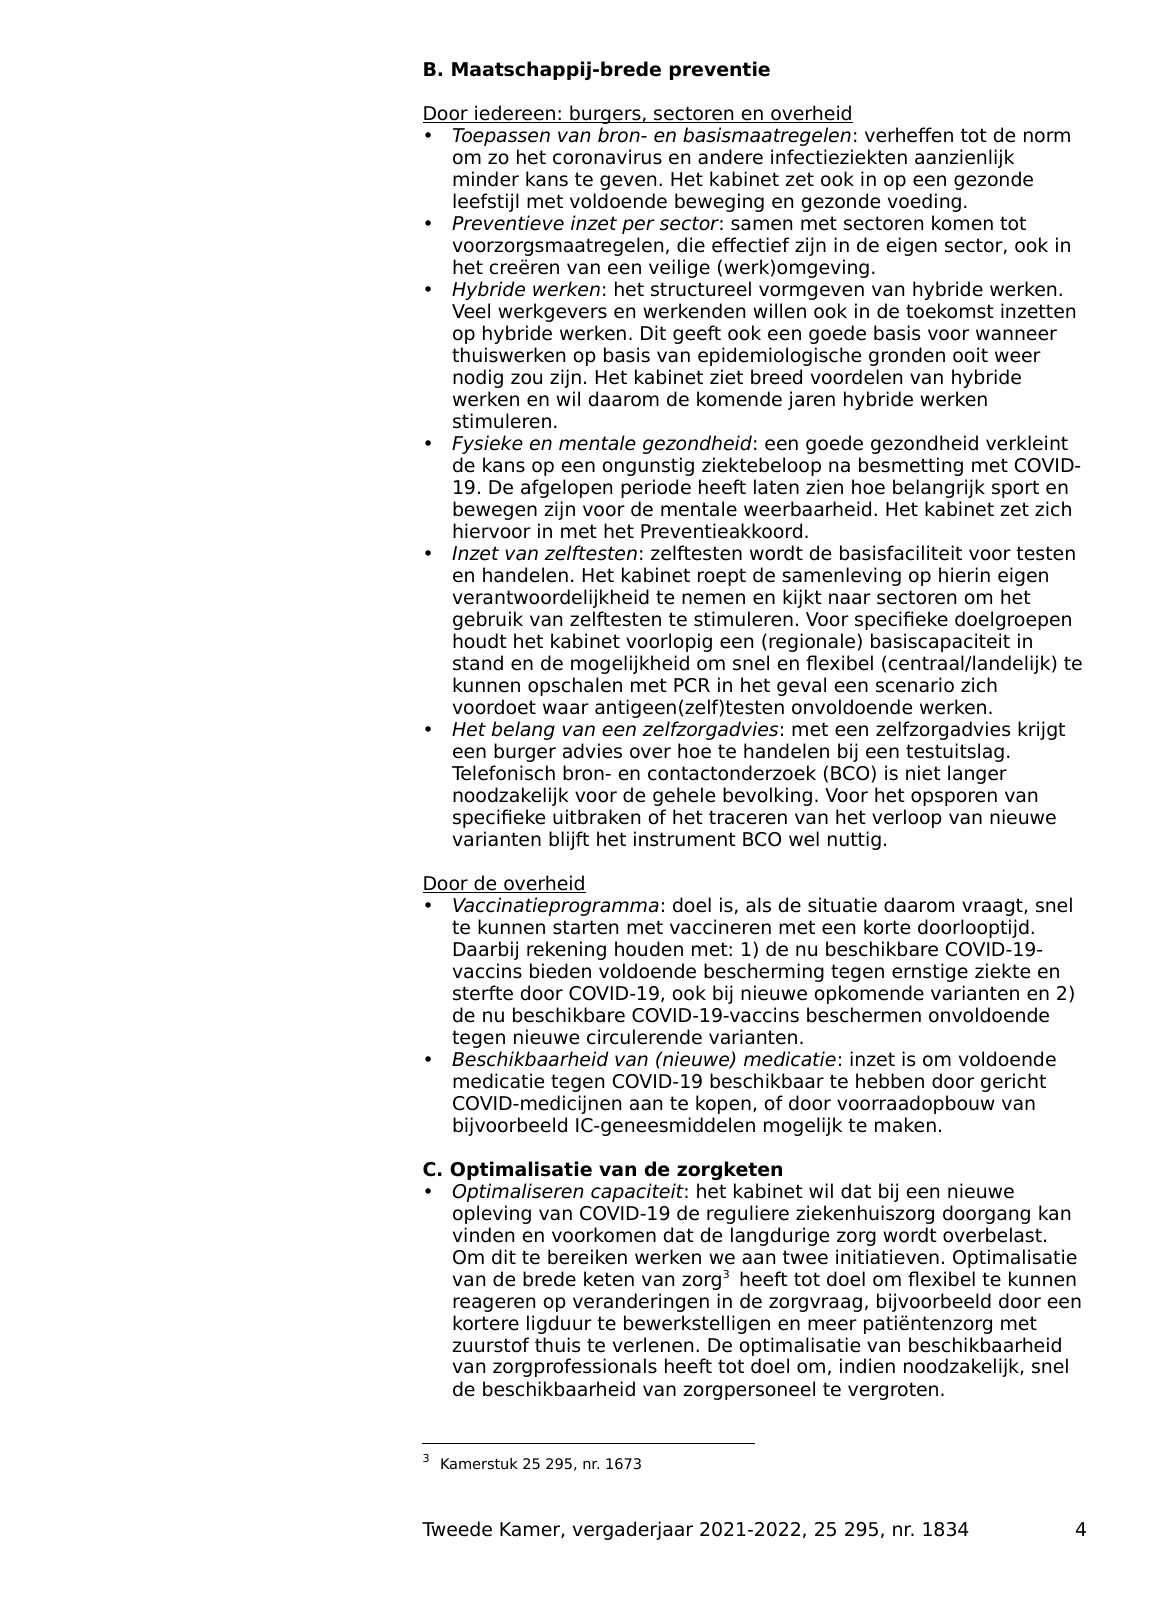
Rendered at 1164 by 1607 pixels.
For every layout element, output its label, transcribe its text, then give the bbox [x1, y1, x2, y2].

text • Beschikbaarheid van (nieuwe) medicatie: inzet is om voldoende medicatie tegen COVID-19 beschikbaar te hebben door gericht COVID-medicijnen aan te kopen, of door voorraadopbouw van bijvoorbeeld IC-geneesmiddelen mogelijk te maken. [422, 1048, 1087, 1136]
subtitle Door de overheid [422, 873, 1087, 895]
text • Vaccinatieprogramma: doel is, als de situatie daarom vraagt, snel te kunnen starten met vaccineren met een korte doorlooptijd. Daarbij rekening houden met: 1) de nu beschikbare COVID-19-vaccins bieden voldoende bescherming tegen ernstige ziekte en sterfte door COVID-19, ook bij nieuwe opkomende varianten en 2) de nu beschikbare COVID-19-vaccins beschermen onvoldoende tegen nieuwe circulerende varianten. [422, 895, 1087, 1048]
subtitle B. Maatschappij-brede preventie [422, 59, 1087, 81]
text • Hybride werken: het structureel vormgeven van hybride werken. Veel werkgevers en werkenden willen ook in de toekomst inzetten op hybride werken. Dit geeft ook een goede basis voor wanneer thuiswerken op basis van epidemiologische gronden ooit weer nodig zou zijn. Het kabinet ziet breed voordelen van hybride werken en wil daarom de komende jaren hybride werken stimuleren. [422, 279, 1087, 433]
text • Optimaliseren capaciteit: het kabinet wil dat bij een nieuwe opleving van COVID-19 de reguliere ziekenhuiszorg doorgang kan vinden en voorkomen dat de langdurige zorg wordt overbelast. Om dit te bereiken werken we aan twee initiatieven. Optimalisatie van de brede keten van zorg heeft tot doel om flexibel te kunnen reageren op veranderingen in de zorgvraag, bijvoorbeeld door een kortere ligduur te bewerkstelligen en meer patiëntenzorg met zuurstof thuis te verlenen. De optimalisatie van beschikbaarheid van zorgprofessionals heeft tot doel om, indien noodzakelijk, snel de beschikbaarheid van zorgpersoneel te vergroten. [422, 1181, 1087, 1400]
text Kamerstuk 25 295, nr. 1673 [422, 1452, 1087, 1474]
text • Preventieve inzet per sector: samen met sectoren komen tot voorzorgsmaatregelen, die effectief zijn in de eigen sector, ook in het creëren van een veilige (werk)omgeving. [422, 213, 1087, 279]
text • Toepassen van bron- en basismaatregelen: verheffen tot de norm om zo het coronavirus en andere infectieziekten aanzienlijk minder kans te geven. Het kabinet zet ook in op een gezonde leefstijl met voldoende beweging en gezonde voeding. [422, 125, 1087, 213]
text • Fysieke en mentale gezondheid: een goede gezondheid verkleint de kans op een ongunstig ziektebeloop na besmetting met COVID-19. De afgelopen periode heeft laten zien hoe belangrijk sport en bewegen zijn voor de mentale weerbaarheid. Het kabinet zet zich hiervoor in met het Preventieakkoord. [422, 433, 1087, 543]
subtitle C. Optimalisatie van de zorgketen [422, 1159, 1087, 1181]
text • Het belang van een zelfzorgadvies: met een zelfzorgadvies krijgt een burger advies over hoe te handelen bij een testuitslag. Telefonisch bron- en contactonderzoek (BCO) is niet langer noodzakelijk voor de gehele bevolking. Voor het opsporen van specifieke uitbraken of het traceren van het verloop van nieuwe varianten blijft het instrument BCO wel nuttig. [422, 719, 1087, 851]
text • Inzet van zelftesten: zelftesten wordt de basisfaciliteit voor testen en handelen. Het kabinet roept de samenleving op hierin eigen verantwoordelijkheid te nemen en kijkt naar sectoren om het gebruik van zelftesten te stimuleren. Voor specifieke doelgroepen houdt het kabinet voorlopig een (regionale) basiscapaciteit in stand en de mogelijkheid om snel en flexibel (centraal/landelijk) te kunnen opschalen met PCR in het geval een scenario zich voordoet waar antigeen(zelf)testen onvoldoende werken. [422, 543, 1087, 719]
subtitle Door iedereen: burgers, sectoren en overheid [422, 103, 1087, 125]
